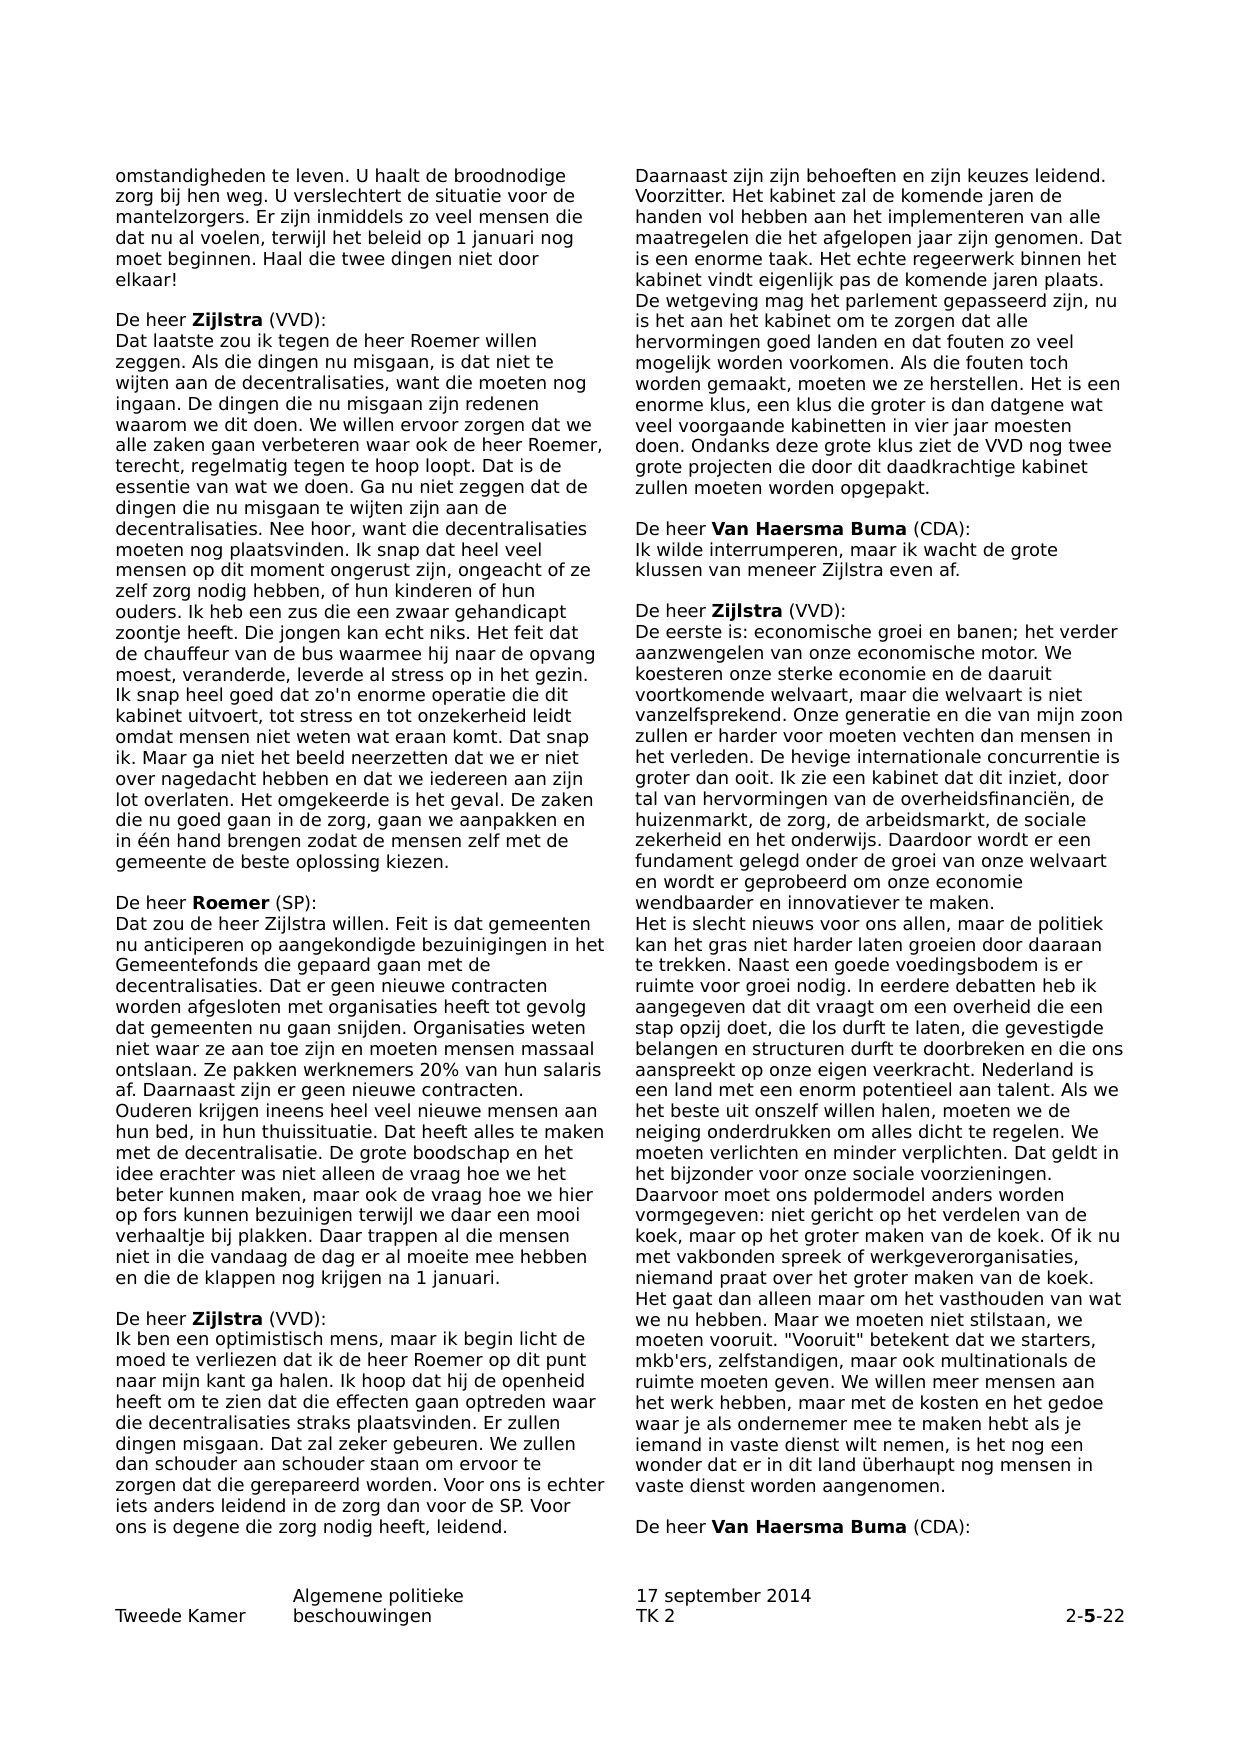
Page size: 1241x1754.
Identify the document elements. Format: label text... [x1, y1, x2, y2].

text De eerste is: economische groei en banen; het verder aanzwengelen van onze economische motor. We koesteren onze sterke economie en de daaruit voortkomende welvaart, maar die welvaart is niet vanzelfsprekend. Onze generatie en die van mijn zoon zullen er harder voor moeten vechten dan mensen in het verleden. De hevige internationale concurrentie is groter dan ooit. Ik zie een kabinet dat dit inziet, door tal van hervormingen van de overheidsfinanciën, de huizenmarkt, de zorg, de arbeidsmarkt, de sociale zekerheid en het onderwijs. Daardoor wordt er een fundament gelegd onder de groei van onze welvaart en wordt er geprobeerd om onze economie wendbaarder en innovatiever te maken. [635, 622, 1125, 913]
text De heer Van Haersma Buma (CDA): [635, 519, 1125, 539]
text Voorzitter. Het kabinet zal de komende jaren de handen vol hebben aan het implementeren van alle maatregelen die het afgelopen jaar zijn genomen. Dat is een enorme taak. Het echte regeerwerk binnen het kabinet vindt eigenlijk pas de komende jaren plaats. De wetgeving mag het parlement gepasseerd zijn, nu is het aan het kabinet om te zorgen dat alle hervormingen goed landen en dat fouten zo veel mogelijk worden voorkomen. Als die fouten toch worden gemaakt, moeten we ze herstellen. Het is een enorme klus, een klus die groter is dan datgene wat veel voorgaande kabinetten in vier jaar moesten doen. Ondanks deze grote klus ziet de VVD nog twee grote projecten die door dit daadkrachtige kabinet zullen moeten worden opgepakt. [635, 186, 1125, 499]
text Ik wilde interrumperen, maar ik wacht de grote klussen van meneer Zijlstra even af. [635, 539, 1125, 581]
text De heer Roemer (SP): [115, 893, 605, 913]
text Dat laatste zou ik tegen de heer Roemer willen zeggen. Als die dingen nu misgaan, is dat niet te wijten aan de decentralisaties, want die moeten nog ingaan. De dingen die nu misgaan zijn redenen waarom we dit doen. We willen ervoor zorgen dat we alle zaken gaan verbeteren waar ook de heer Roemer, terecht, regelmatig tegen te hoop loopt. Dat is de essentie van wat we doen. Ga nu niet zeggen dat de dingen die nu misgaan te wijten zijn aan de decentralisaties. Nee hoor, want die decentralisaties moeten nog plaatsvinden. Ik snap dat heel veel mensen op dit moment ongerust zijn, ongeacht of ze zelf zorg nodig hebben, of hun kinderen of hun ouders. Ik heb een zus die een zwaar gehandicapt zoontje heeft. Die jongen kan echt niks. Het feit dat de chauffeur van de bus waarmee hij naar de opvang moest, veranderde, leverde al stress op in het gezin. Ik snap heel goed dat zo'n enorme operatie die dit kabinet uitvoert, tot stress en tot onzekerheid leidt omdat mensen niet weten wat eraan komt. Dat snap ik. Maar ga niet het beeld neerzetten dat we er niet over nagedacht hebben en dat we iedereen aan zijn lot overlaten. Het omgekeerde is het geval. De zaken die nu goed gaan in de zorg, gaan we aanpakken en in één hand brengen zodat de mensen zelf met de gemeente de beste oplossing kiezen. [115, 331, 605, 873]
text Daarnaast zijn zijn behoeften en zijn keuzes leidend. [635, 165, 1125, 186]
text De heer Zijlstra (VVD): [115, 310, 605, 331]
text De heer Zijlstra (VVD): [635, 601, 1125, 622]
text Het is slecht nieuws voor ons allen, maar de politiek kan het gras niet harder laten groeien door daaraan te trekken. Naast een goede voedingsbodem is er ruimte voor groei nodig. In eerdere debatten heb ik aangegeven dat dit vraagt om een overheid die een stap opzij doet, die los durft te laten, die gevestigde belangen en structuren durft te doorbreken en die ons aanspreekt op onze eigen veerkracht. Nederland is een land met een enorm potentieel aan talent. Als we het beste uit onszelf willen halen, moeten we de neiging onderdrukken om alles dicht te regelen. We moeten verlichten en minder verplichten. Dat geldt in het bijzonder voor onze sociale voorzieningen. Daarvoor moet ons poldermodel anders worden vormgegeven: niet gericht op het verdelen van de koek, maar op het groter maken van de koek. Of ik nu met vakbonden spreek of werkgeverorganisaties, niemand praat over het groter maken van de koek. Het gaat dan alleen maar om het vasthouden van wat we nu hebben. Maar we moeten niet stilstaan, we moeten vooruit. "Vooruit" betekent dat we starters, mkb'ers, zelfstandigen, maar ook multinationals de ruimte moeten geven. We willen meer mensen aan het werk hebben, maar met de kosten en het gedoe waar je als ondernemer mee te maken hebt als je iemand in vaste dienst wilt nemen, is het nog een wonder dat er in dit land überhaupt nog mensen in vaste dienst worden aangenomen. [635, 913, 1125, 1497]
text Ik ben een optimistisch mens, maar ik begin licht de moed te verliezen dat ik de heer Roemer op dit punt naar mijn kant ga halen. Ik hoop dat hij de openheid heeft om te zien dat die effecten gaan optreden waar die decentralisaties straks plaatsvinden. Er zullen dingen misgaan. Dat zal zeker gebeuren. We zullen dan schouder aan schouder staan om ervoor te zorgen dat die gerepareerd worden. Voor ons is echter iets anders leidend in de zorg dan voor de SP. Voor ons is degene die zorg nodig heeft, leidend. [115, 1329, 605, 1537]
text omstandigheden te leven. U haalt de broodnodige zorg bij hen weg. U verslechtert de situatie voor de mantelzorgers. Er zijn inmiddels zo veel mensen die dat nu al voelen, terwijl het beleid op 1 januari nog moet beginnen. Haal die twee dingen niet door elkaar! [115, 165, 605, 290]
text De heer Van Haersma Buma (CDA): [635, 1517, 1125, 1537]
text De heer Zijlstra (VVD): [115, 1308, 605, 1329]
text Dat zou de heer Zijlstra willen. Feit is dat gemeenten nu anticiperen op aangekondigde bezuinigingen in het Gemeentefonds die gepaard gaan met de decentralisaties. Dat er geen nieuwe contracten worden afgesloten met organisaties heeft tot gevolg dat gemeenten nu gaan snijden. Organisaties weten niet waar ze aan toe zijn en moeten mensen massaal ontslaan. Ze pakken werknemers 20% van hun salaris af. Daarnaast zijn er geen nieuwe contracten. Ouderen krijgen ineens heel veel nieuwe mensen aan hun bed, in hun thuissituatie. Dat heeft alles te maken met de decentralisatie. De grote boodschap en het idee erachter was niet alleen de vraag hoe we het beter kunnen maken, maar ook de vraag hoe we hier op fors kunnen bezuinigen terwijl we daar een mooi verhaaltje bij plakken. Daar trappen al die mensen niet in die vandaag de dag er al moeite mee hebben en die de klappen nog krijgen na 1 januari. [115, 913, 605, 1288]
